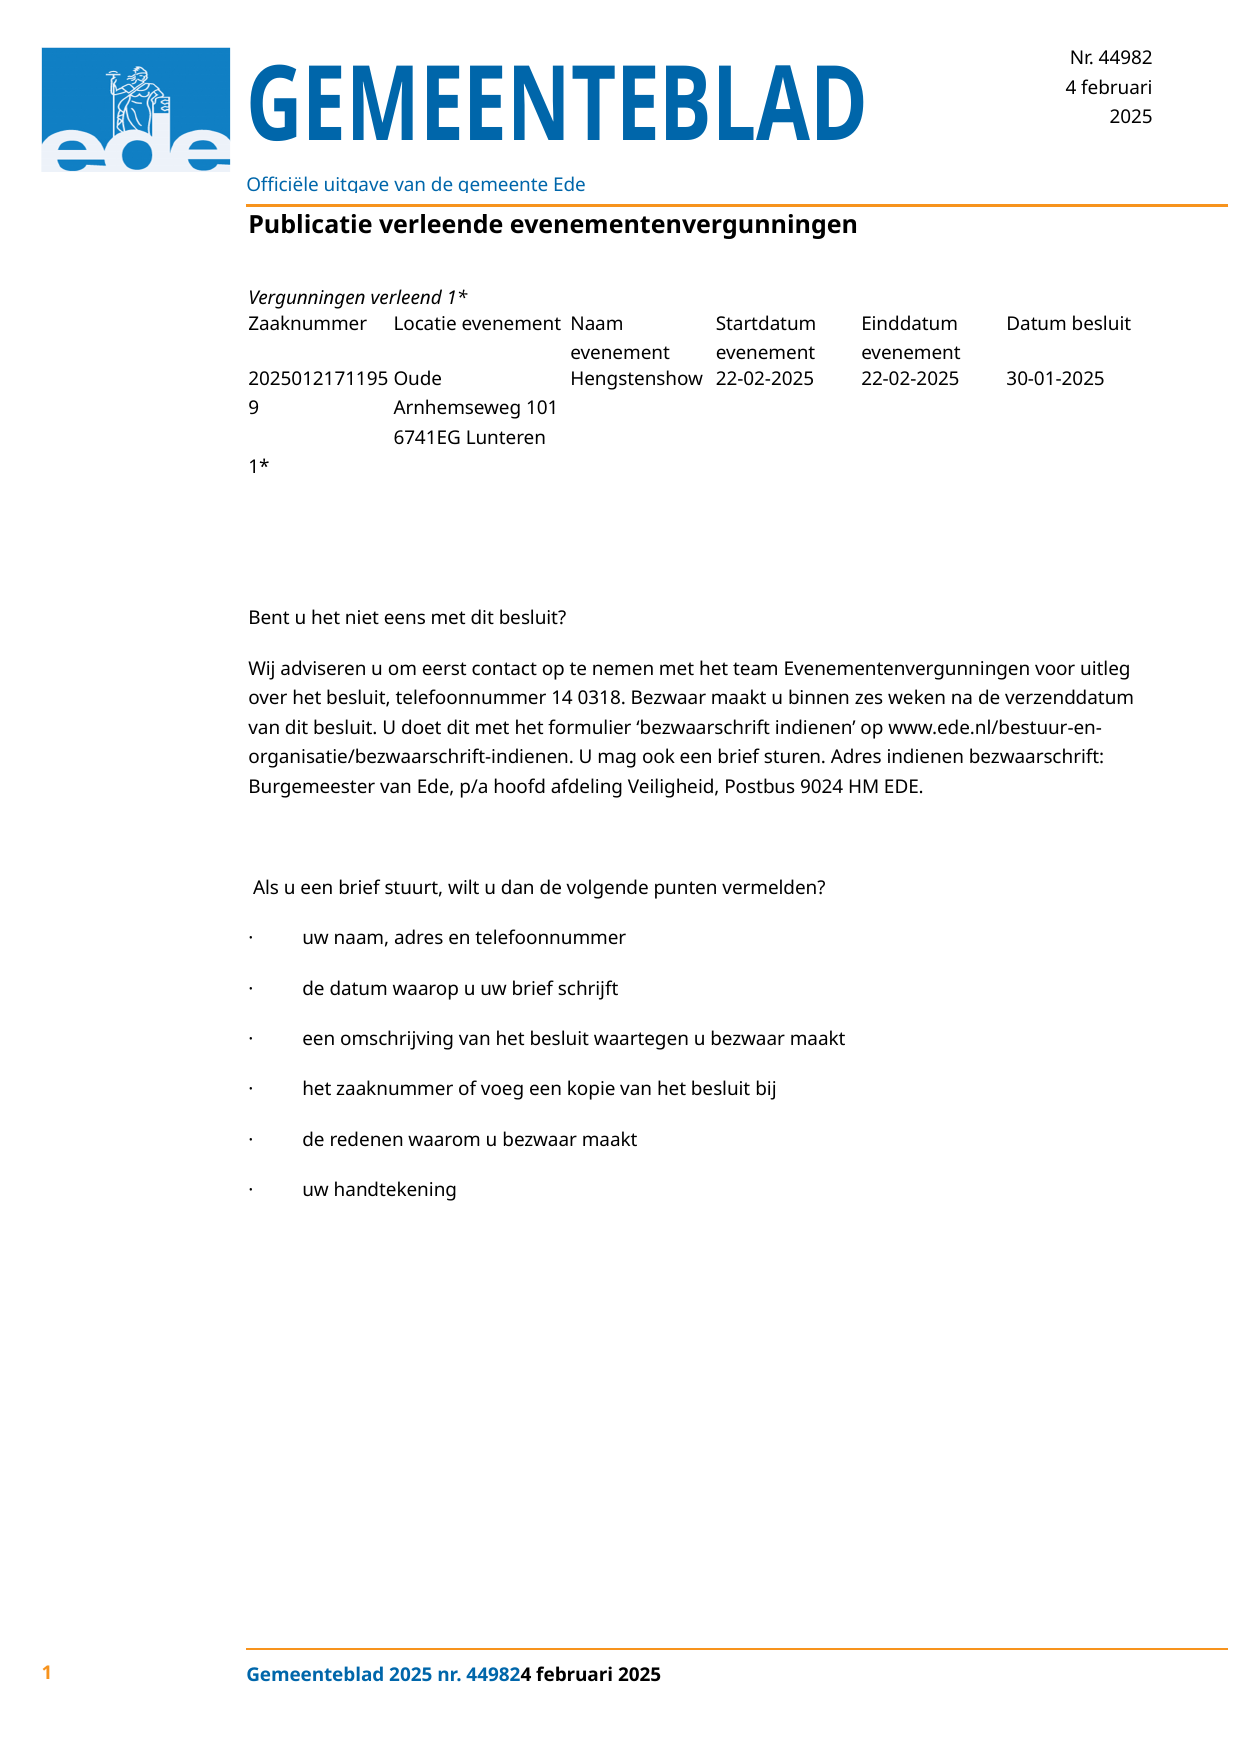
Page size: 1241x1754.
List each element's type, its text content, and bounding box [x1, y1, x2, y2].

table_cell Hengstenshow [570, 365, 716, 450]
text Wij adviseren u om eerst contact op te nemen met het team Evenementenvergunningen voor uitleg over het besluit, telefoonnummer 14 0318. Bezwaar maakt u binnen zes weken na de verzenddatum van dit besluit. U doet dit met het formulier ‘bezwaarschrift indienen’ op www.ede.nl/bestuur-en-organisatie/bezwaarschrift-indienen. U mag ook een brief sturen. Adres indienen bezwaarschrift: Burgemeester van Ede, p/a hoofd afdeling Veiligheid, Postbus 9024 HM EDE. [248, 655, 1152, 799]
table_header Startdatum evenement [716, 310, 861, 365]
text · het zaaknummer of voeg een kopie van het besluit bij [248, 1076, 1152, 1101]
text · uw naam, adres en telefoonnummer [248, 924, 1152, 950]
text · een omschrijving van het besluit waartegen u bezwaar maakt [248, 1025, 1152, 1051]
picture [41, 47, 231, 172]
text Publicatie verleende evenementenvergunningen [248, 207, 1152, 241]
table_cell 22-02-2025 [861, 365, 1006, 450]
table_header Locatie evenement [393, 310, 570, 365]
table_header Datum besluit [1006, 310, 1152, 365]
table_cell Oude Arnhemseweg 101 6741EG Lunteren [393, 365, 570, 450]
table_header Einddatum evenement [861, 310, 1006, 365]
text · de datum waarop u uw brief schrijft [248, 975, 1152, 1001]
text Vergunningen verleend 1* [248, 284, 1152, 309]
table_cell 30-01-2025 [1006, 365, 1152, 450]
table_header Naam evenement [570, 310, 716, 365]
text 1* [248, 453, 1152, 479]
table_cell 20250121711959 [248, 365, 393, 450]
text Als u een brief stuurt, wilt u dan de volgende punten vermelden? [248, 874, 1152, 900]
table_cell 22-02-2025 [716, 365, 861, 450]
text · de redenen waarom u bezwaar maakt [248, 1126, 1152, 1152]
text Bent u het niet eens met dit besluit? [248, 604, 1152, 630]
table_header Zaaknummer [248, 310, 393, 365]
text · uw handtekening [248, 1176, 1152, 1202]
